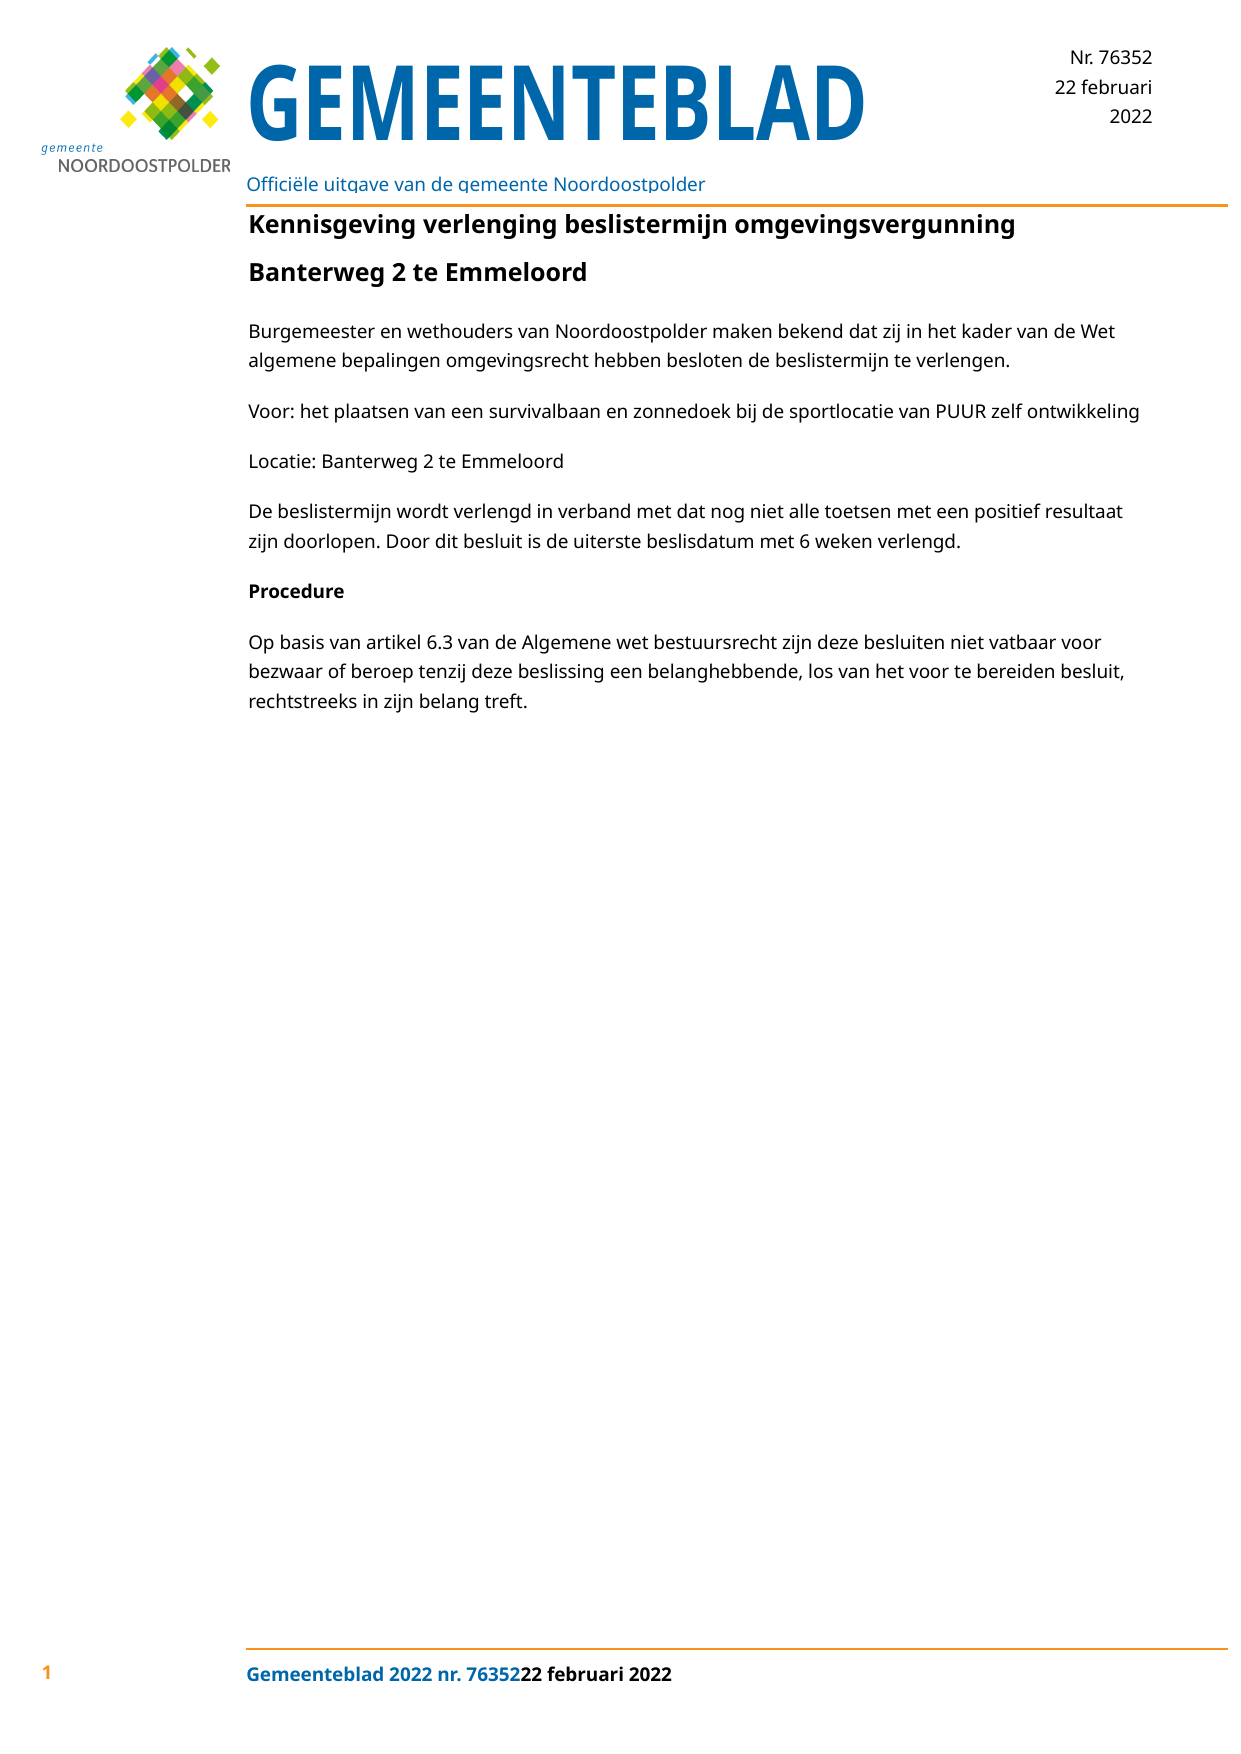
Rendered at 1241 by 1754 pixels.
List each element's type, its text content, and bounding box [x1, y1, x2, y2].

picture [41, 47, 231, 172]
text Op basis van artikel 6.3 van de Algemene wet bestuursrecht zijn deze besluiten niet vatbaar voor bezwaar of beroep tenzij deze beslissing een belanghebbende, los van het voor te bereiden besluit, rechtstreeks in zijn belang treft. [248, 629, 1152, 714]
text De beslistermijn wordt verlengd in verband met​ ​​dat nog niet alle toetsen met een positief resultaat zijn doorlopen. Door dit besluit is de uiterste beslisdatum met 6 weken verlengd. [248, 499, 1152, 554]
text Locatie: Banterweg 2 te Emmeloord [248, 448, 1152, 474]
text Voor: het plaatsen van een survivalbaan en zonnedoek bij de sportlocatie van PUUR zelf ontwikkeling [248, 398, 1152, 424]
text Kennisgeving verlenging beslistermijn omgevingsvergunning Banterweg 2 te Emmeloord [248, 207, 1152, 288]
text Procedure [248, 579, 1152, 604]
text Burgemeester en wethouders van Noordoostpolder maken bekend dat zij in het kader van de Wet algemene bepalingen omgevingsrecht hebben besloten de beslistermijn te verlengen. [248, 318, 1152, 373]
